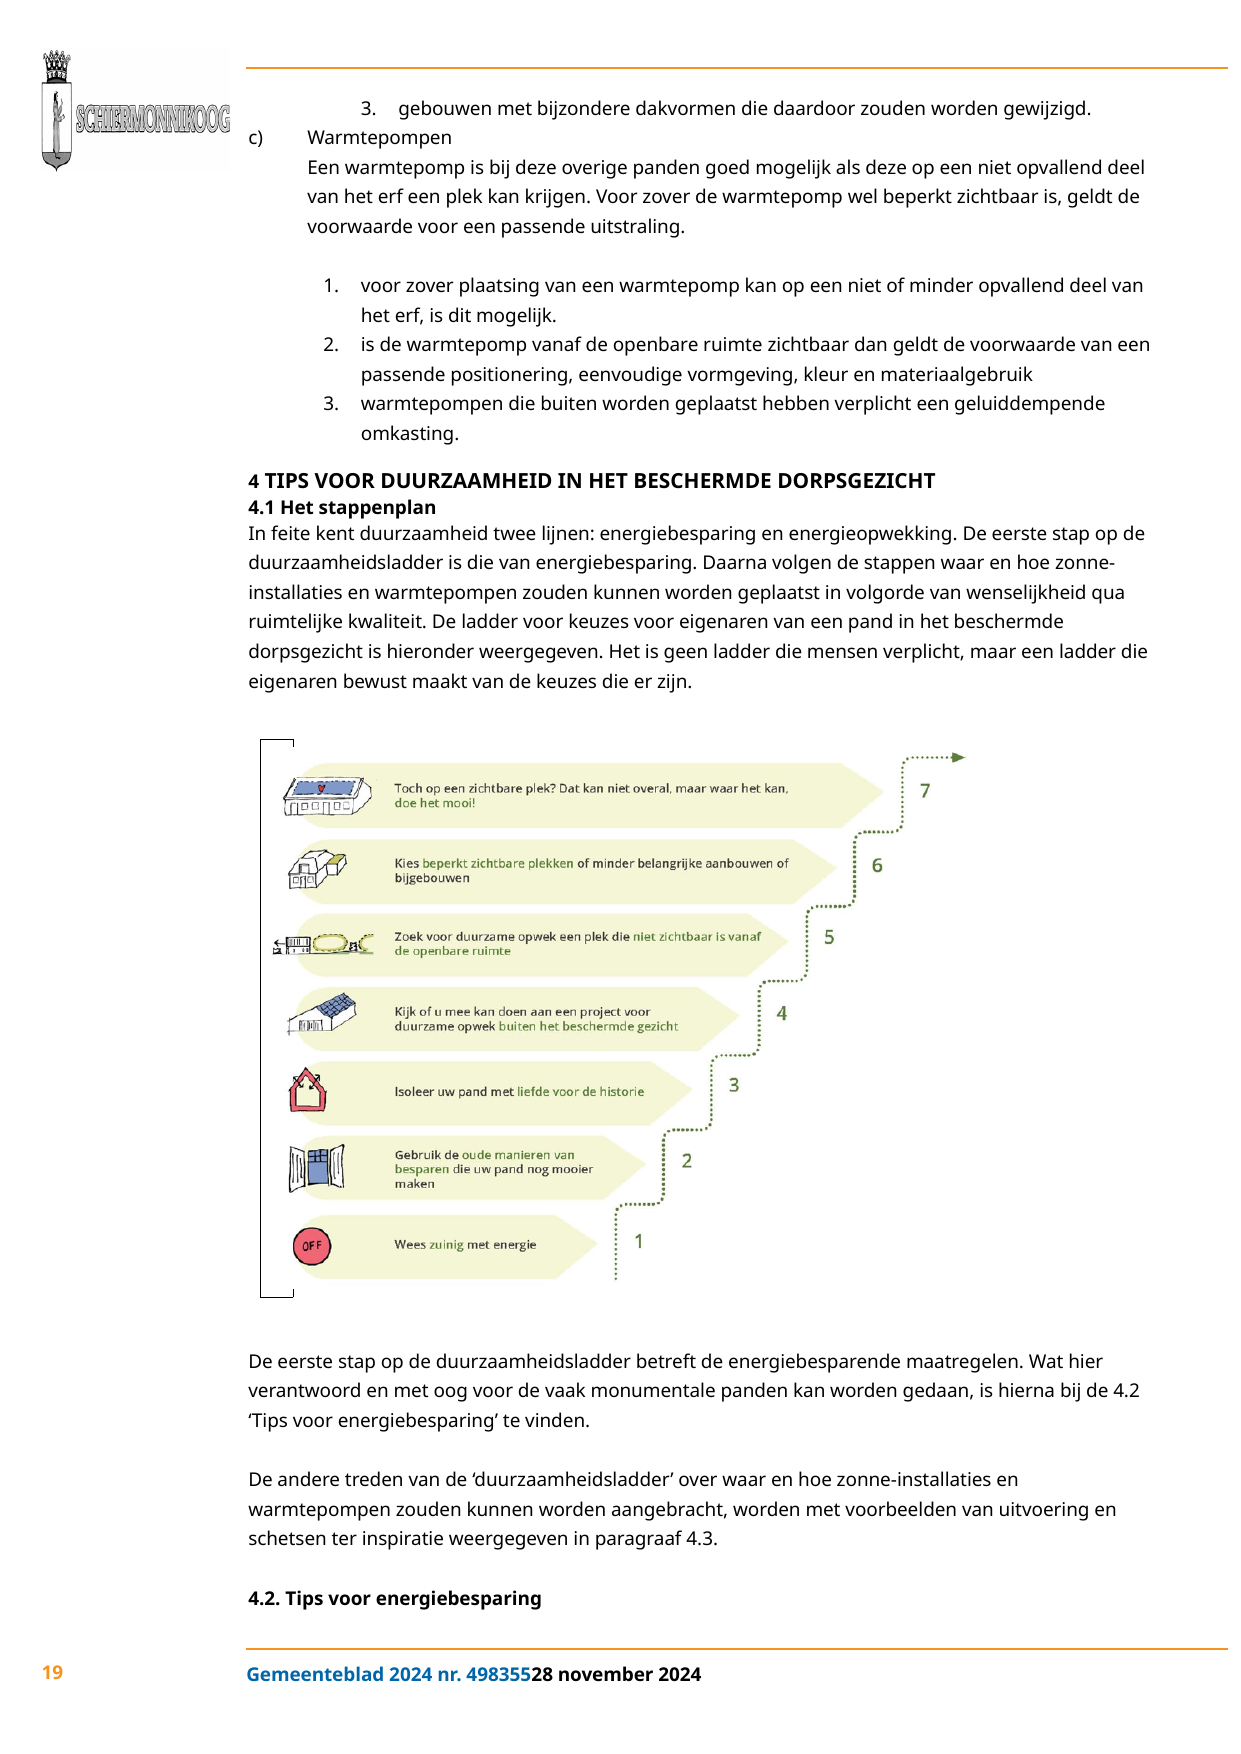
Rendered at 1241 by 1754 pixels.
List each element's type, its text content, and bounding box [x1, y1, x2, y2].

list Warmtepompen [248, 124, 1152, 150]
text 4 TIPS VOOR DUURZAAMHEID IN HET BESCHERMDE DORPSGEZICHT [248, 466, 1152, 494]
text In feite kent duurzaamheid twee lijnen: energiebesparing en energieopwekking. De eerste stap op de duurzaamheidsladder is die van energiebesparing. Daarna volgen de stappen waar en hoe zonne-installaties en warmtepompen zouden kunnen worden geplaatst in volgorde van wenselijkheid qua ruimtelijke kwaliteit. De ladder voor keuzes voor eigenaren van een pand in het beschermde dorpsgezicht is hieronder weergegeven. Het is geen ladder die mensen verplicht, maar een ladder die eigenaren bewust maakt van de keuzes die er zijn. [248, 520, 1152, 694]
list is de warmtepomp vanaf de openbare ruimte zichtbaar dan geldt de voorwaarde van een passende positionering, eenvoudige vormgeving, kleur en materiaalgebruik [323, 331, 1152, 387]
text 4.2. Tips voor energiebesparing [248, 1585, 1152, 1611]
list warmtepompen die buiten worden geplaatst hebben verplicht een geluiddempende omkasting. [323, 391, 1152, 446]
list gebouwen met bijzondere dakvormen die daardoor zouden worden gewijzigd. [361, 95, 1152, 121]
picture [41, 47, 231, 172]
text 4.1 Het stappenplan [248, 494, 1152, 520]
list Een warmtepomp is bij deze overige panden goed mogelijk als deze op een niet opvallend deel van het erf een plek kan krijgen. Voor zover de warmtepomp wel beperkt zichtbaar is, geldt de voorwaarde voor een passende uitstraling. [248, 154, 1152, 239]
text De andere treden van de ‘duurzaamheidsladder’ over waar en hoe zonne-installaties en warmtepompen zouden kunnen worden aangebracht, worden met voorbeelden van uitvoering en schetsen ter inspiratie weergegeven in paragraaf 4.3. [248, 1466, 1152, 1551]
list voor zover plaatsing van een warmtepomp kan op een niet of minder opvallend deel van het erf, is dit mogelijk. [323, 272, 1152, 328]
text De eerste stap op de duurzaamheidsladder betreft de energiebesparende maatregelen. Wat hier verantwoord en met oog voor de vaak monumentale panden kan worden gedaan, is hierna bij de 4.2 ‘Tips voor energiebesparing’ te vinden. [248, 1348, 1152, 1433]
picture [268, 747, 978, 1289]
